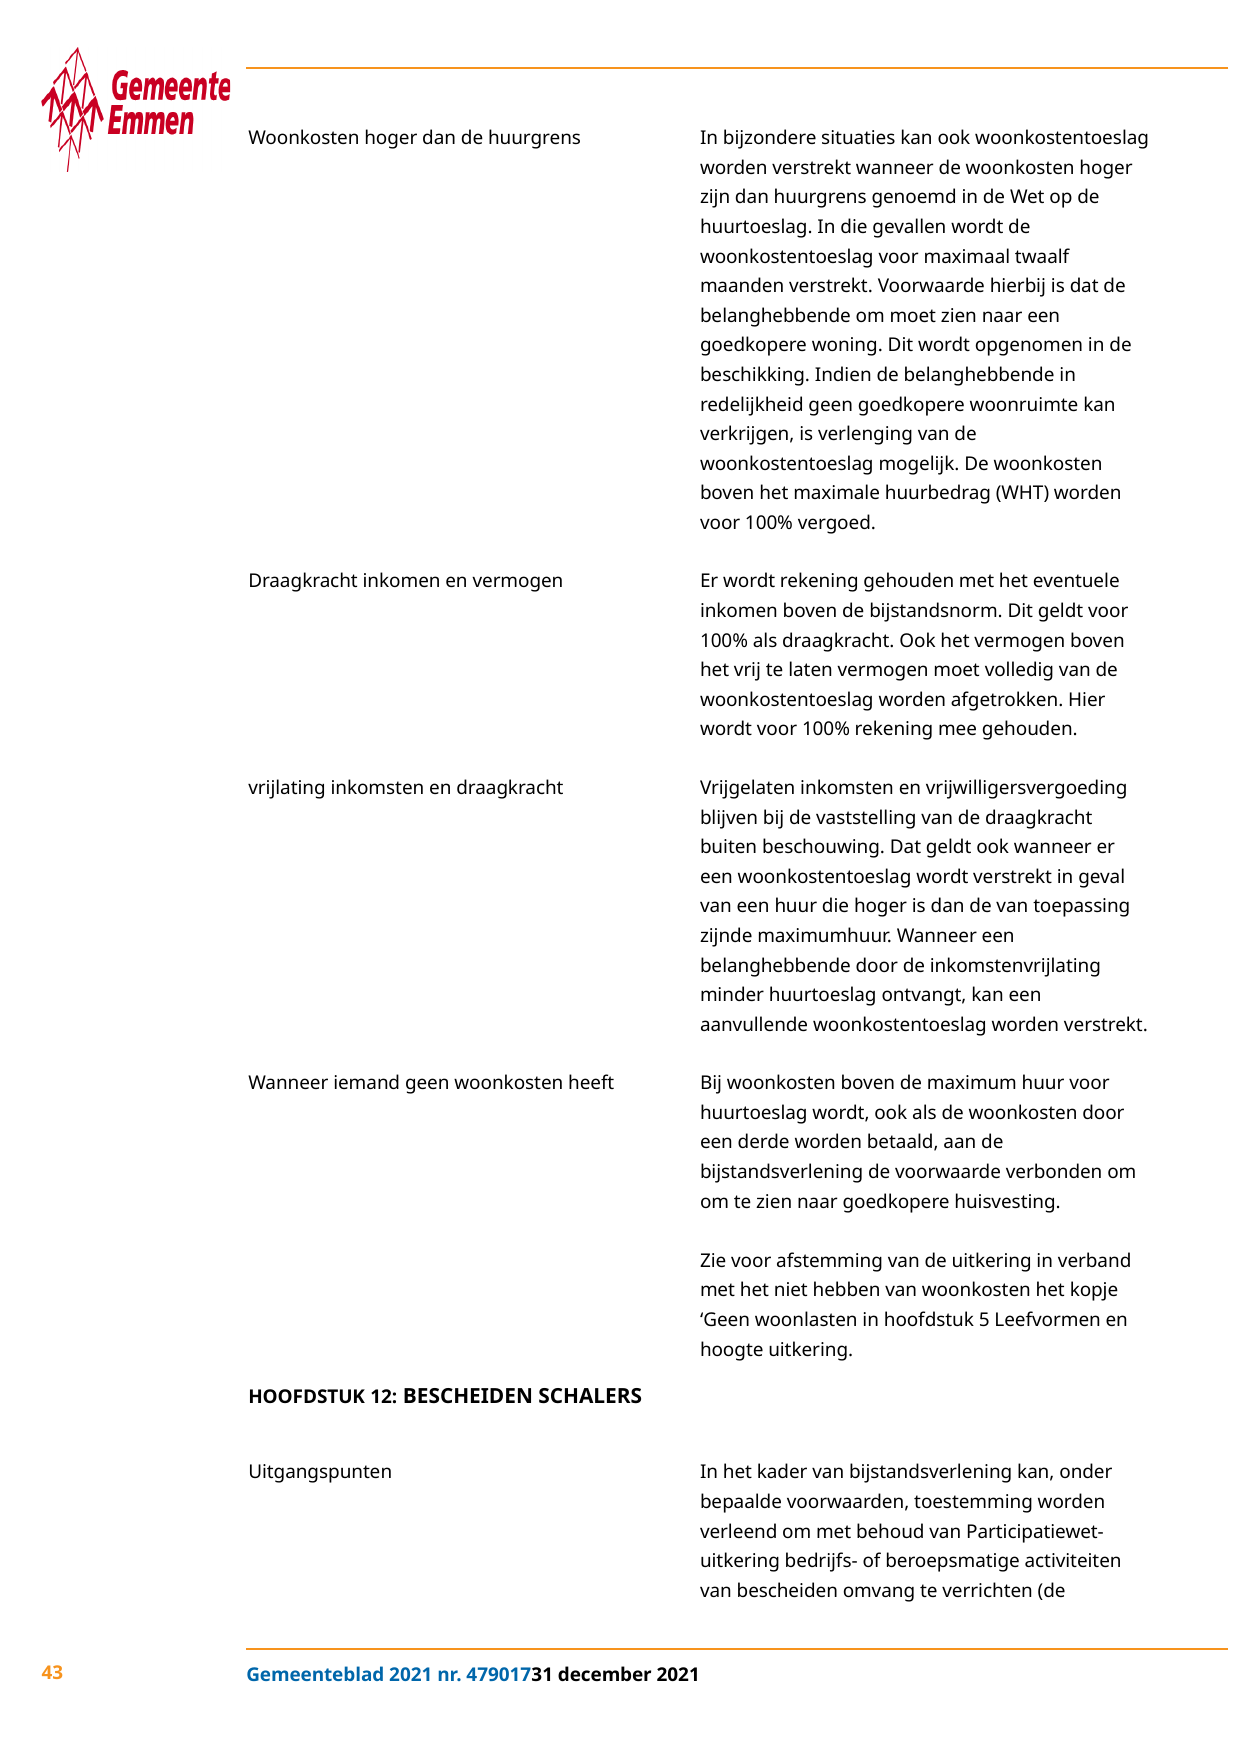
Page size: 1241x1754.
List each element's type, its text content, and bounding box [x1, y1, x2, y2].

table_header Vrijgelaten inkomsten en vrijwilligersvergoeding blijven bij de vaststelling van de draagkracht buiten beschouwing. Dat geldt ook wanneer er een woonkostentoeslag wordt verstrekt in geval van een huur die hoger is dan de van toepassing zijnde maximumhuur. Wanneer een belanghebbende door de inkomstenvrijlating minder huurtoeslag ontvangt, kan een aanvullende woonkostentoeslag worden verstrekt. [700, 774, 1152, 1037]
table_header Bij woonkosten boven de maximum huur voor huurtoeslag wordt, ook als de woonkosten door een derde worden betaald, aan de bijstandsverlening de voorwaarde verbonden om om te zien naar goedkopere huisvesting. Zie voor afstemming van de uitkering in verband met het niet hebben van woonkosten het kopje ‘Geen woonlasten in hoofdstuk 5 Leefvormen en hoogte uitkering. [700, 1070, 1152, 1362]
table_header Wanneer iemand geen woonkosten heeft [248, 1070, 700, 1362]
table_header Woonkosten hoger dan de huurgrens [248, 125, 700, 535]
text HOOFDSTUK 12: BESCHEIDEN SCHALERS [248, 1381, 1152, 1409]
table_header vrijlating inkomsten en draagkracht [248, 774, 700, 1037]
table_header Er wordt rekening gehouden met het eventuele inkomen boven de bijstandsnorm. Dit geldt voor 100% als draagkracht. Ook het vermogen boven het vrij te laten vermogen moet volledig van de woonkostentoeslag worden afgetrokken. Hier wordt voor 100% rekening mee gehouden. [700, 568, 1152, 741]
table_header In bijzondere situaties kan ook woonkostentoeslag worden verstrekt wanneer de woonkosten hoger zijn dan huurgrens genoemd in de Wet op de huurtoeslag. In die gevallen wordt de woonkostentoeslag voor maximaal twaalf maanden verstrekt. Voorwaarde hierbij is dat de belanghebbende om moet zien naar een goedkopere woning. Dit wordt opgenomen in de beschikking. Indien de belanghebbende in redelijkheid geen goedkopere woonruimte kan verkrijgen, is verlenging van de woonkostentoeslag mogelijk. De woonkosten boven het maximale huurbedrag (WHT) worden voor 100% vergoed. [700, 125, 1152, 535]
table_header Uitgangspunten [248, 1459, 700, 1603]
picture [41, 47, 231, 172]
table_header In het kader van bijstandsverlening kan, onder bepaalde voorwaarden, toestemming worden verleend om met behoud van Participatiewet-uitkering bedrijfs- of beroepsmatige activiteiten van bescheiden omvang te verrichten (de [700, 1459, 1152, 1603]
table_header Draagkracht inkomen en vermogen [248, 568, 700, 741]
